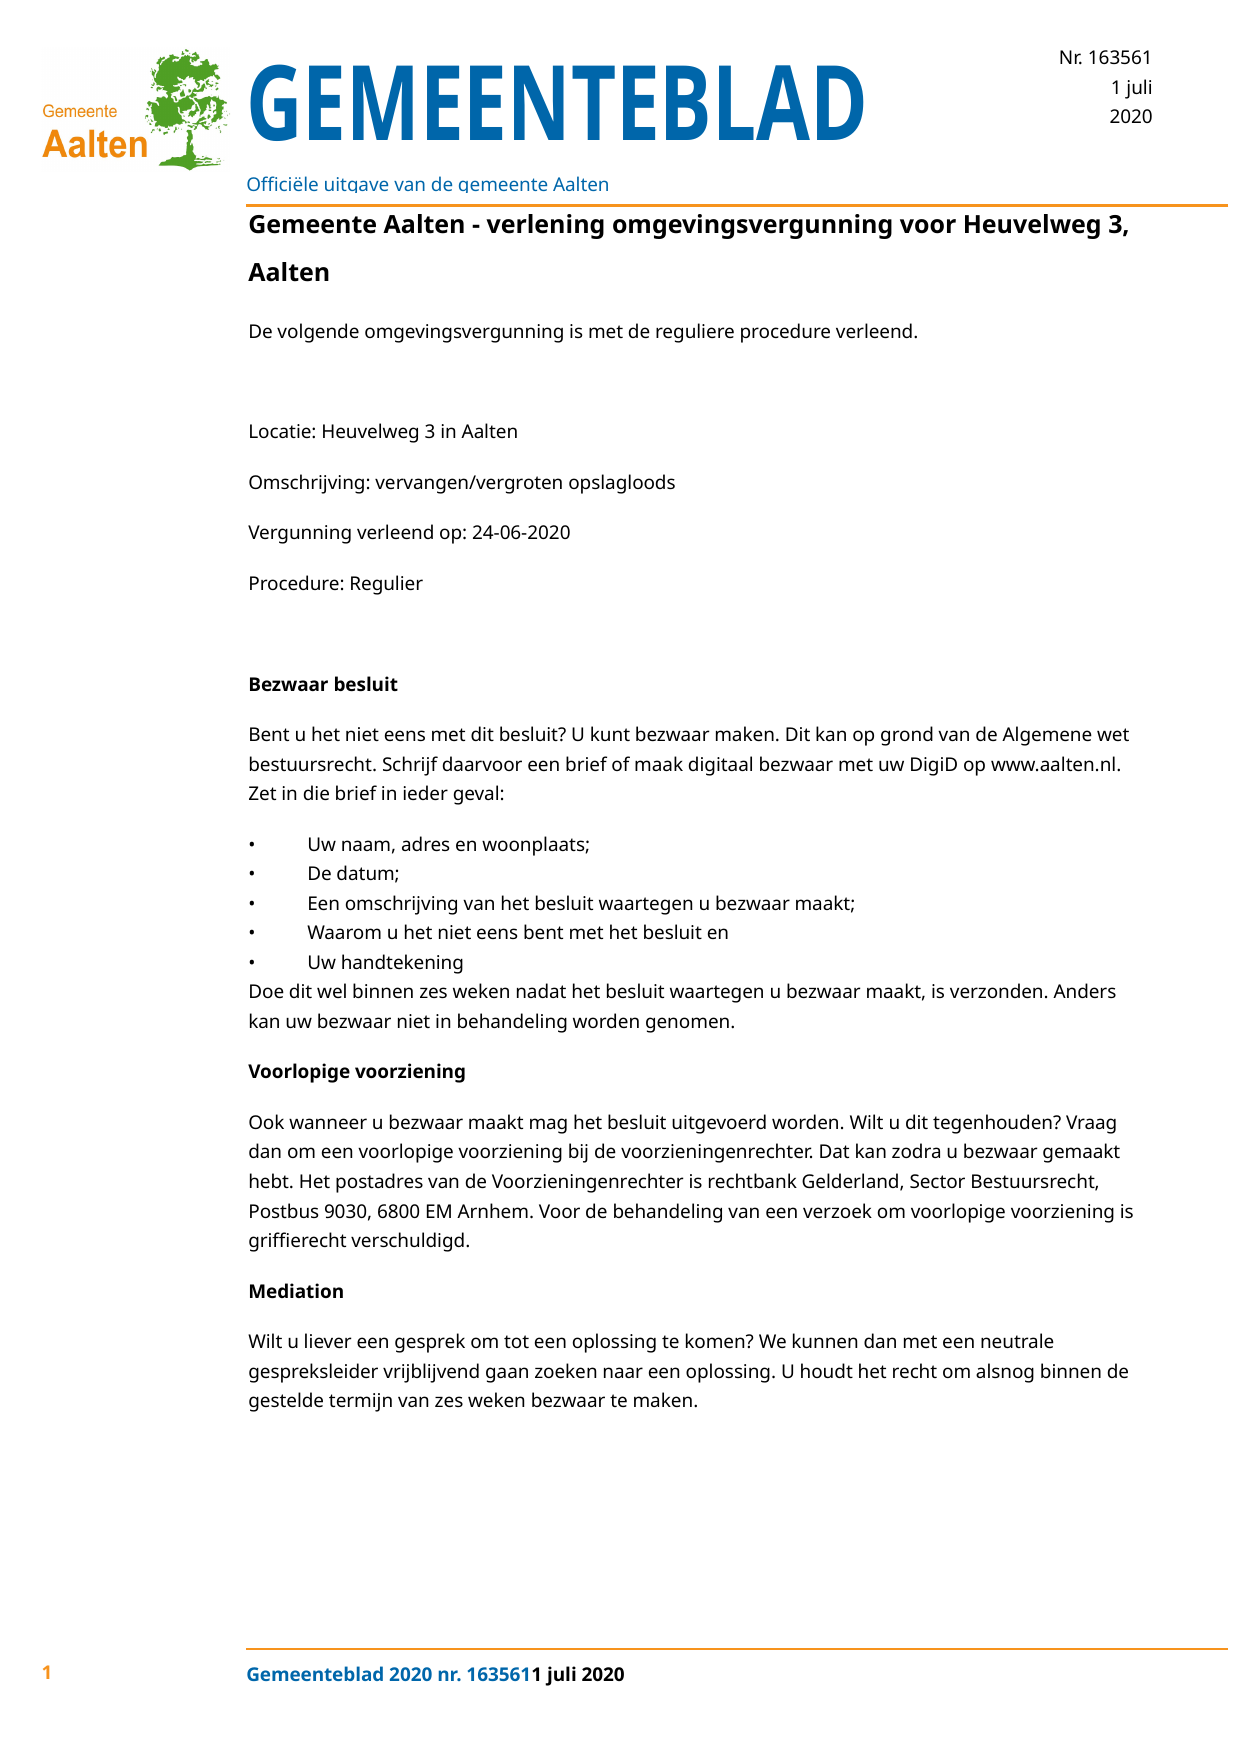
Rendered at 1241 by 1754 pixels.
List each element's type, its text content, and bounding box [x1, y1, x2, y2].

list Uw handtekening [248, 949, 1152, 975]
list De datum; [248, 860, 1152, 886]
text Bezwaar besluit [248, 671, 1152, 697]
text Omschrijving: vervangen/vergroten opslagloods [248, 469, 1152, 495]
text Gemeente Aalten - verlening omgevingsvergunning voor Heuvelweg 3, Aalten [248, 207, 1152, 288]
text Mediation [248, 1278, 1152, 1304]
text Procedure: Regulier [248, 570, 1152, 596]
text Voorlopige voorziening [248, 1059, 1152, 1084]
text Locatie: Heuvelweg 3 in Aalten [248, 419, 1152, 444]
text Doe dit wel binnen zes weken nadat het besluit waartegen u bezwaar maakt, is verzonden. Anders kan uw bezwaar niet in behandeling worden genomen. [248, 979, 1152, 1034]
text De volgende omgevingsvergunning is met de reguliere procedure verleend. [248, 318, 1152, 344]
list Uw naam, adres en woonplaats; [248, 831, 1152, 857]
text Ook wanneer u bezwaar maakt mag het besluit uitgevoerd worden. Wilt u dit tegenhouden? Vraag dan om een voorlopige voorziening bij de voorzieningenrechter. Dat kan zodra u bezwaar gemaakt hebt. Het postadres van de Voorzieningenrechter is rechtbank Gelderland, Sector Bestuursrecht, Postbus 9030, 6800 EM Arnhem. Voor de behandeling van een verzoek om voorlopige voorziening is griffierecht verschuldigd. [248, 1109, 1152, 1253]
text Vergunning verleend op: 24-06-2020 [248, 519, 1152, 545]
text Wilt u liever een gesprek om tot een oplossing te komen? We kunnen dan met een neutrale gespreksleider vrijblijvend gaan zoeken naar een oplossing. U houdt het recht om alsnog binnen de gestelde termijn van zes weken bezwaar te maken. [248, 1328, 1152, 1413]
list Een omschrijving van het besluit waartegen u bezwaar maakt; [248, 890, 1152, 916]
picture [41, 47, 231, 172]
text Bent u het niet eens met dit besluit? U kunt bezwaar maken. Dit kan op grond van de Algemene wet bestuursrecht. Schrijf daarvoor een brief of maak digitaal bezwaar met uw DigiD op www.aalten.nl. Zet in die brief in ieder geval: [248, 721, 1152, 806]
list Waarom u het niet eens bent met het besluit en [248, 919, 1152, 945]
